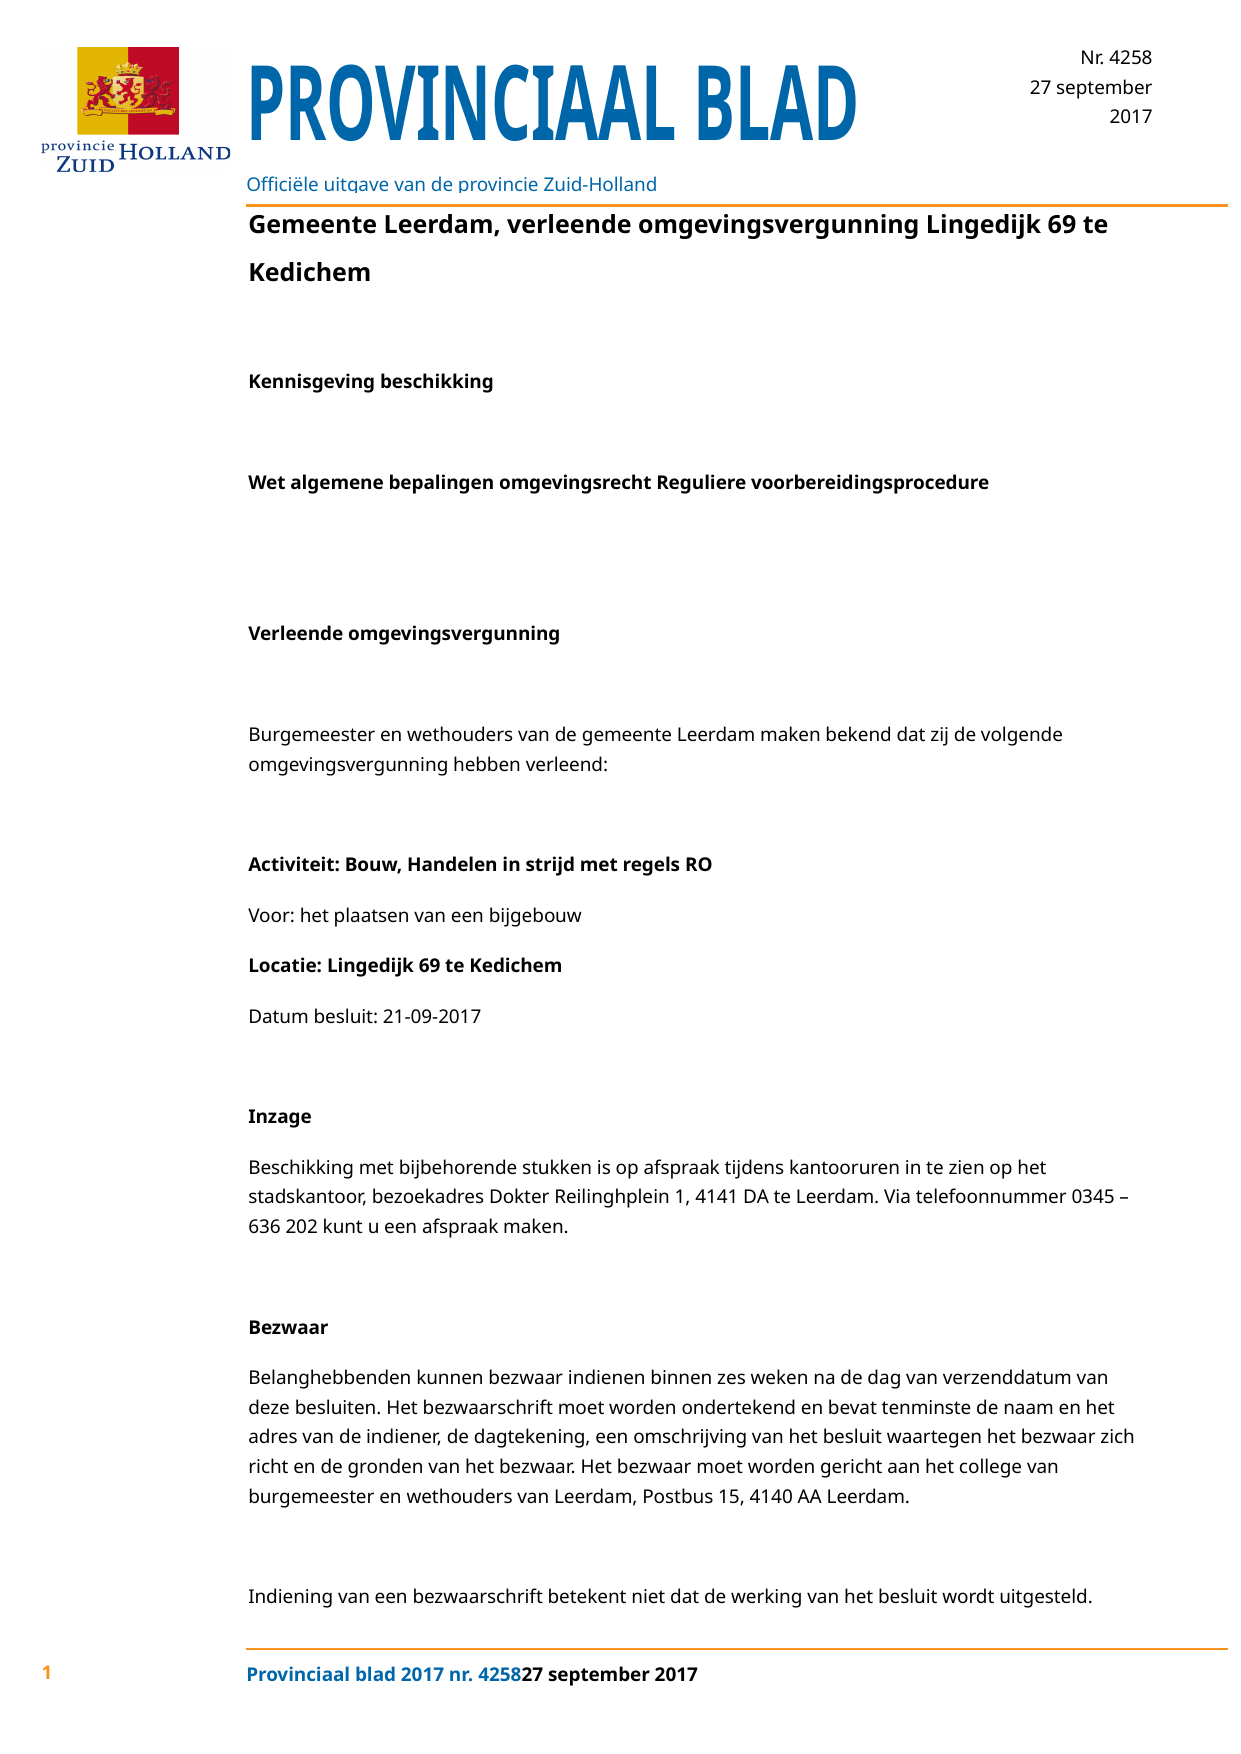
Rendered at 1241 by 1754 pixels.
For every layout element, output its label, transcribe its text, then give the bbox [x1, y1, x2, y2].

text Indiening van een bezwaarschrift betekent niet dat de werking van het besluit wordt uitgesteld. [248, 1584, 1152, 1609]
text Belanghebbenden kunnen bezwaar indienen binnen zes weken na de dag van verzenddatum van deze besluiten. Het bezwaarschrift moet worden ondertekend en bevat tenminste de naam en het adres van de indiener, de dagtekening, een omschrijving van het besluit waartegen het bezwaar zich richt en de gronden van het bezwaar. Het bezwaar moet worden gericht aan het college van burgemeester en wethouders van Leerdam, Postbus 15, 4140 AA Leerdam. [248, 1364, 1152, 1509]
text Beschikking met bijbehorende stukken is op afspraak tijdens kantooruren in te zien op het stadskantoor, bezoekadres Dokter Reilinghplein 1, 4141 DA te Leerdam. Via telefoonnummer 0345 – 636 202 kunt u een afspraak maken. [248, 1154, 1152, 1239]
text Voor: het plaatsen van een bijgebouw [248, 902, 1152, 928]
text Gemeente Leerdam, verleende omgevingsvergunning Lingedijk 69 te Kedichem [248, 207, 1152, 288]
text Datum besluit: 21-09-2017 [248, 1003, 1152, 1029]
text Verleende omgevingsvergunning [248, 620, 1152, 646]
text Bezwaar [248, 1314, 1152, 1340]
text Burgemeester en wethouders van de gemeente Leerdam maken bekend dat zij de volgende omgevingsvergunning hebben verleend: [248, 721, 1152, 777]
text Locatie: Lingedijk 69 te Kedichem [248, 952, 1152, 978]
text Inzage [248, 1104, 1152, 1129]
text Activiteit: Bouw, Handelen in strijd met regels RO [248, 852, 1152, 877]
text Kennisgeving beschikking [248, 368, 1152, 394]
picture [41, 47, 231, 172]
text Wet algemene bepalingen omgevingsrecht Reguliere voorbereidingsprocedure [248, 469, 1152, 495]
